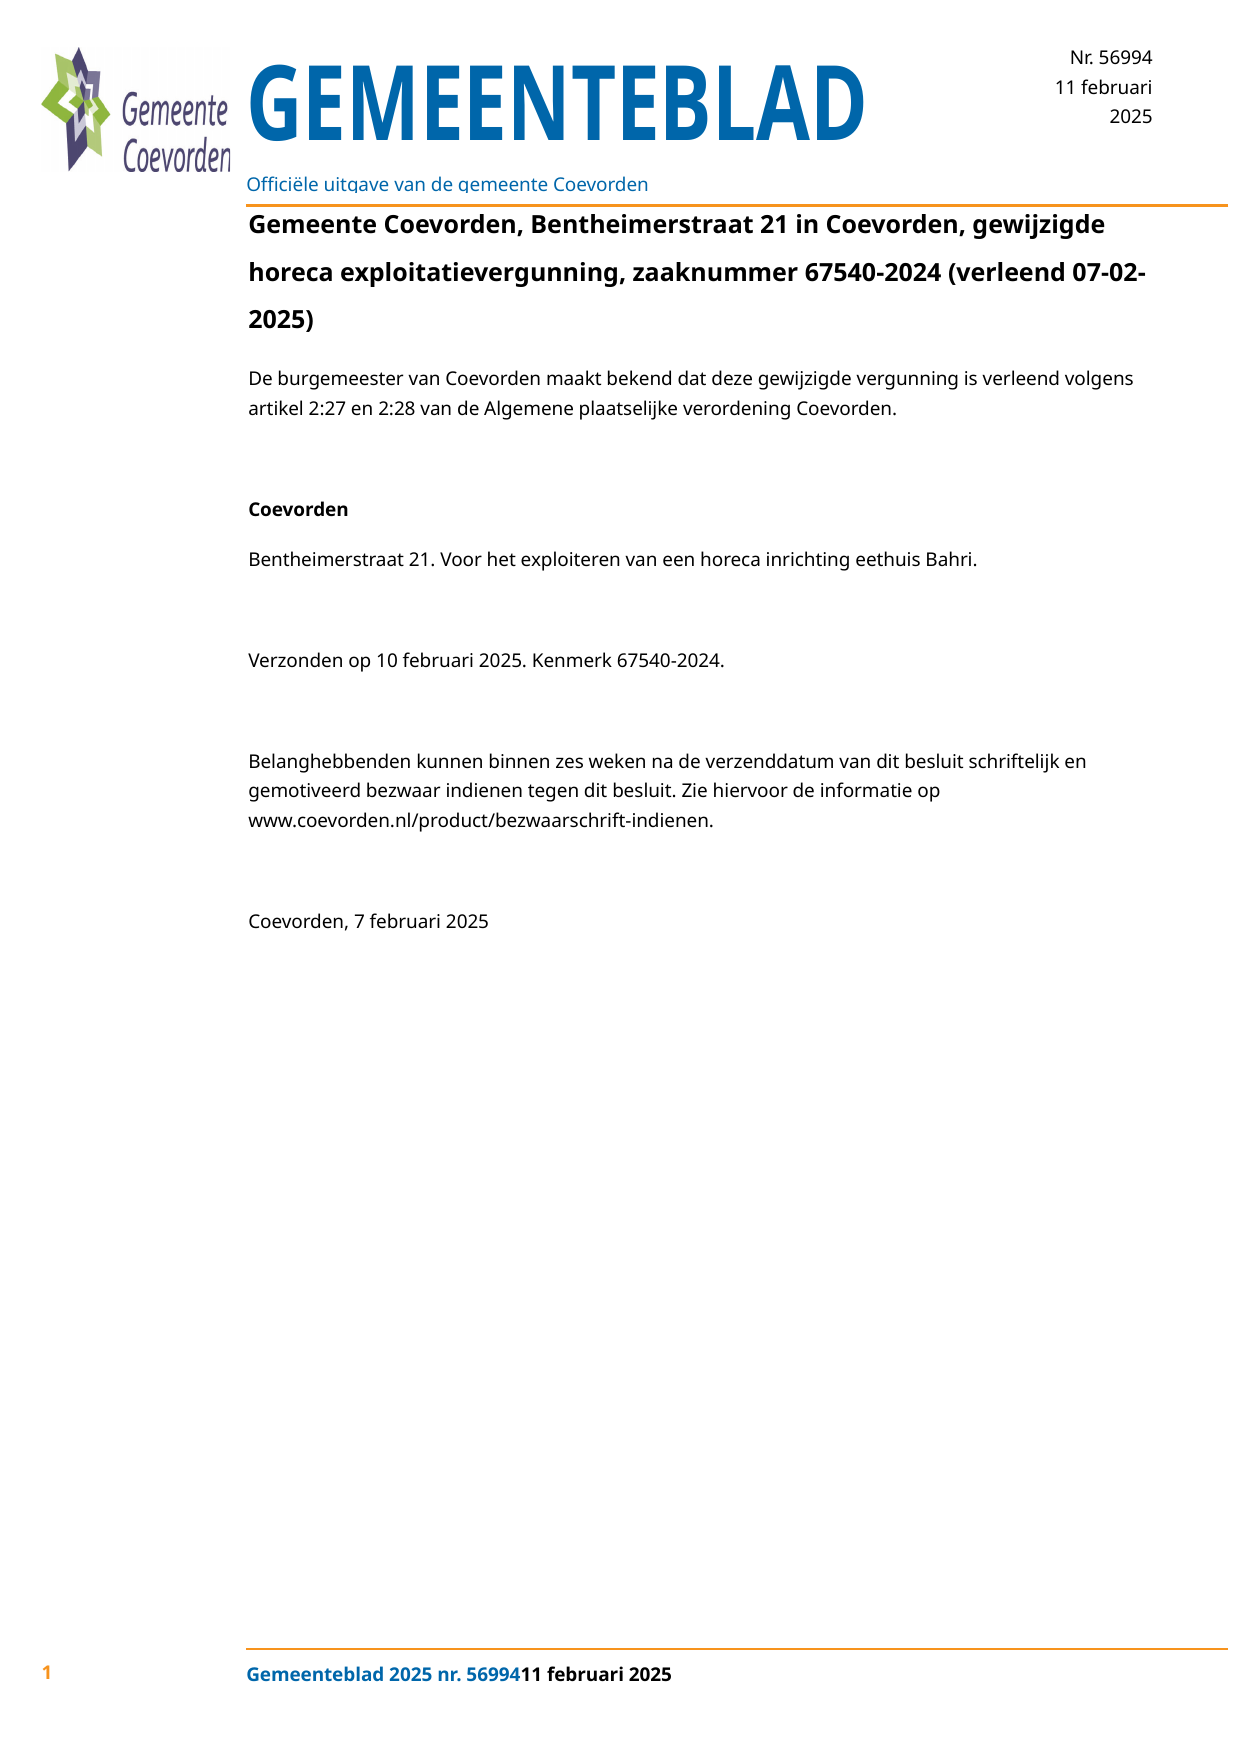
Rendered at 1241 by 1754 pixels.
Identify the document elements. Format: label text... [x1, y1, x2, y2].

text Verzonden op 10 februari 2025. Kenmerk 67540-2024. [248, 647, 1152, 673]
text Coevorden [248, 496, 1152, 522]
text Belanghebbenden kunnen binnen zes weken na de verzenddatum van dit besluit schriftelijk en gemotiveerd bezwaar indienen tegen dit besluit. Zie hiervoor de informatie op www.coevorden.nl/product/bezwaarschrift-indienen. [248, 748, 1152, 833]
text Bentheimerstraat 21. Voor het exploiteren van een horeca inrichting eethuis Bahri. [248, 546, 1152, 572]
picture [41, 47, 231, 172]
text Gemeente Coevorden, Bentheimerstraat 21 in Coevorden, gewijzigde horeca exploitatievergunning, zaaknummer 67540-2024 (verleend 07-02-2025) [248, 207, 1152, 336]
text Coevorden, 7 februari 2025 [248, 908, 1152, 934]
text De burgemeester van Coevorden maakt bekend dat deze gewijzigde vergunning is verleend volgens artikel 2:27 en 2:28 van de Algemene plaatselijke verordening Coevorden. [248, 366, 1152, 421]
